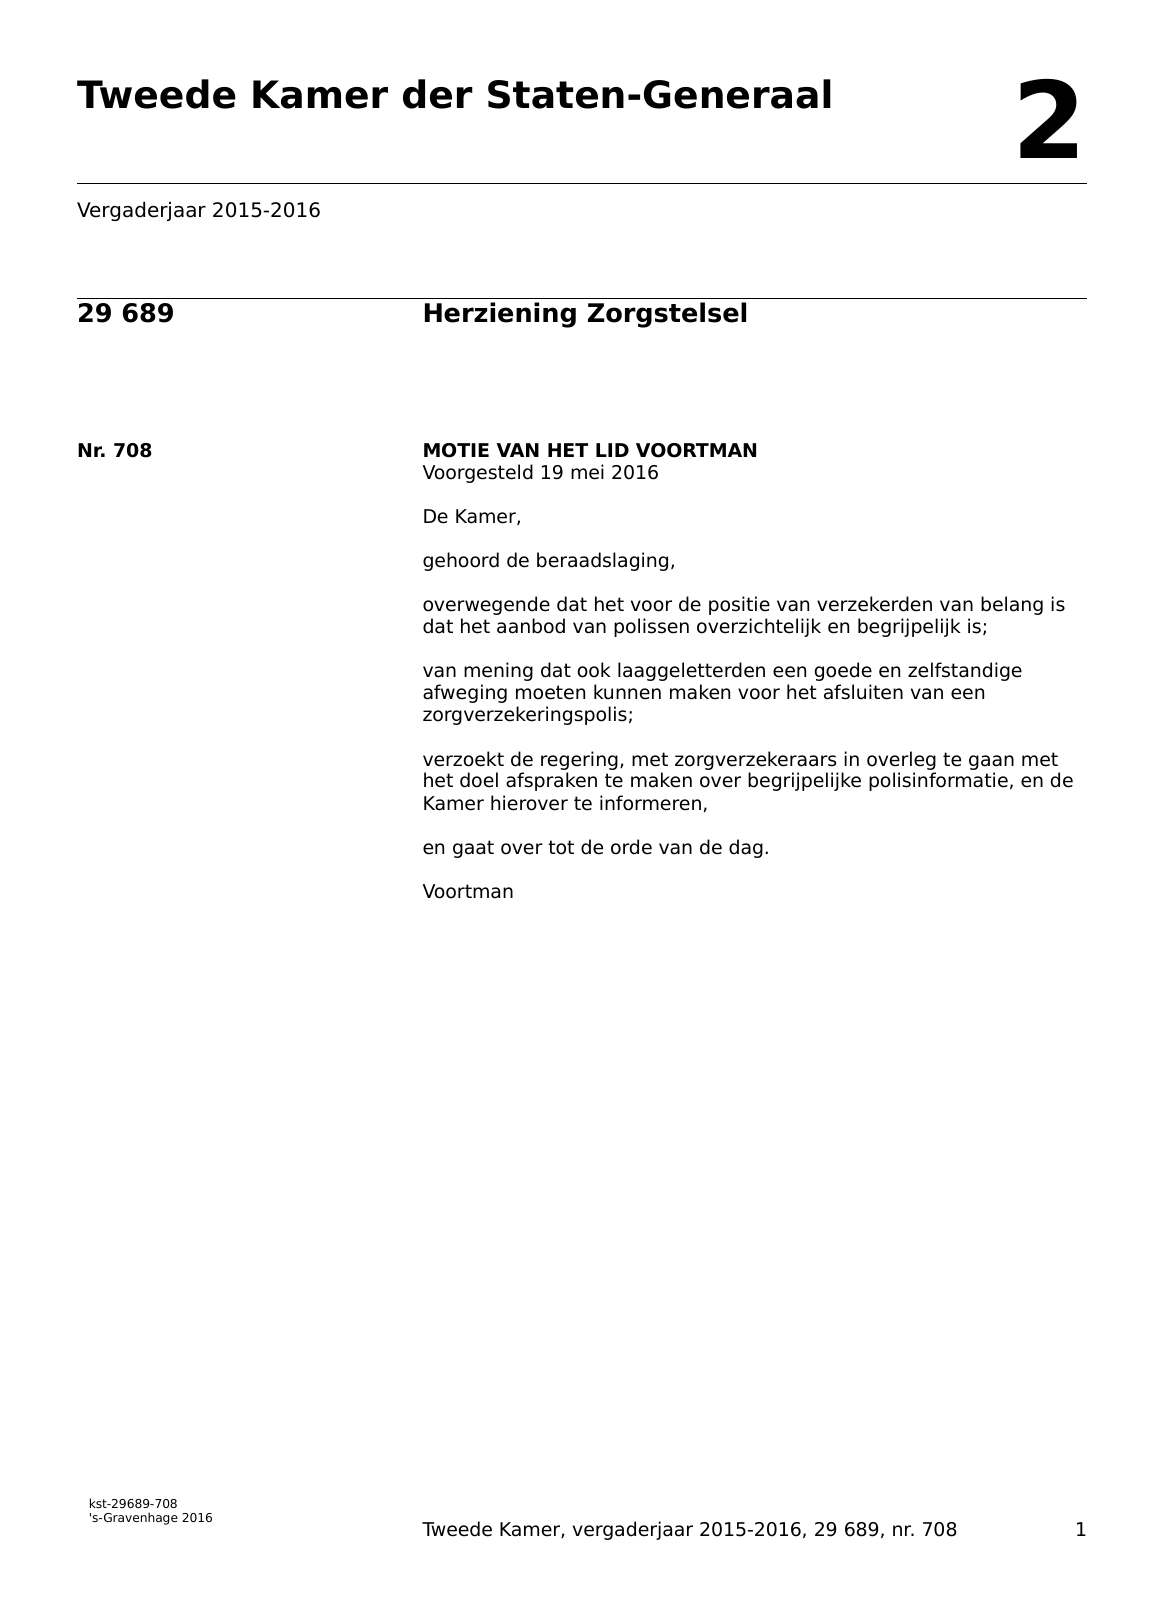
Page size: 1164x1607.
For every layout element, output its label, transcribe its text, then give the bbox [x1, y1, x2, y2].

text gehoord de beraadslaging, [422, 550, 1087, 572]
text van mening dat ook laaggeletterden een goede en zelfstandige afweging moeten kunnen maken voor het afsluiten van een zorgverzekeringspolis; [422, 660, 1087, 726]
text De Kamer, [422, 506, 1087, 528]
table_cell Vergaderjaar 2015-2016 [77, 184, 1087, 298]
text verzoekt de regering, met zorgverzekeraars in overleg te gaan met het doel afspraken te maken over begrijpelijke polisinformatie, en de Kamer hierover te informeren, [422, 748, 1087, 814]
subtitle Nr. 708 MOTIE VAN HET LID VOORTMAN [77, 440, 1087, 462]
table_header 2 [886, 59, 1087, 183]
text Voorgesteld 19 mei 2016 [422, 462, 1087, 484]
table_header Tweede Kamer der Staten-Generaal [77, 59, 886, 183]
text overwegende dat het voor de positie van verzekerden van belang is dat het aanbod van polissen overzichtelijk en begrijpelijk is; [422, 594, 1087, 638]
text 's-Gravenhage 2016 [88, 1511, 323, 1525]
subtitle 29 689 Herziening Zorgstelsel [77, 299, 1087, 329]
text kst-29689-708 [88, 1497, 323, 1511]
text en gaat over tot de orde van de dag. [422, 837, 1087, 858]
text Voortman [422, 881, 1087, 903]
